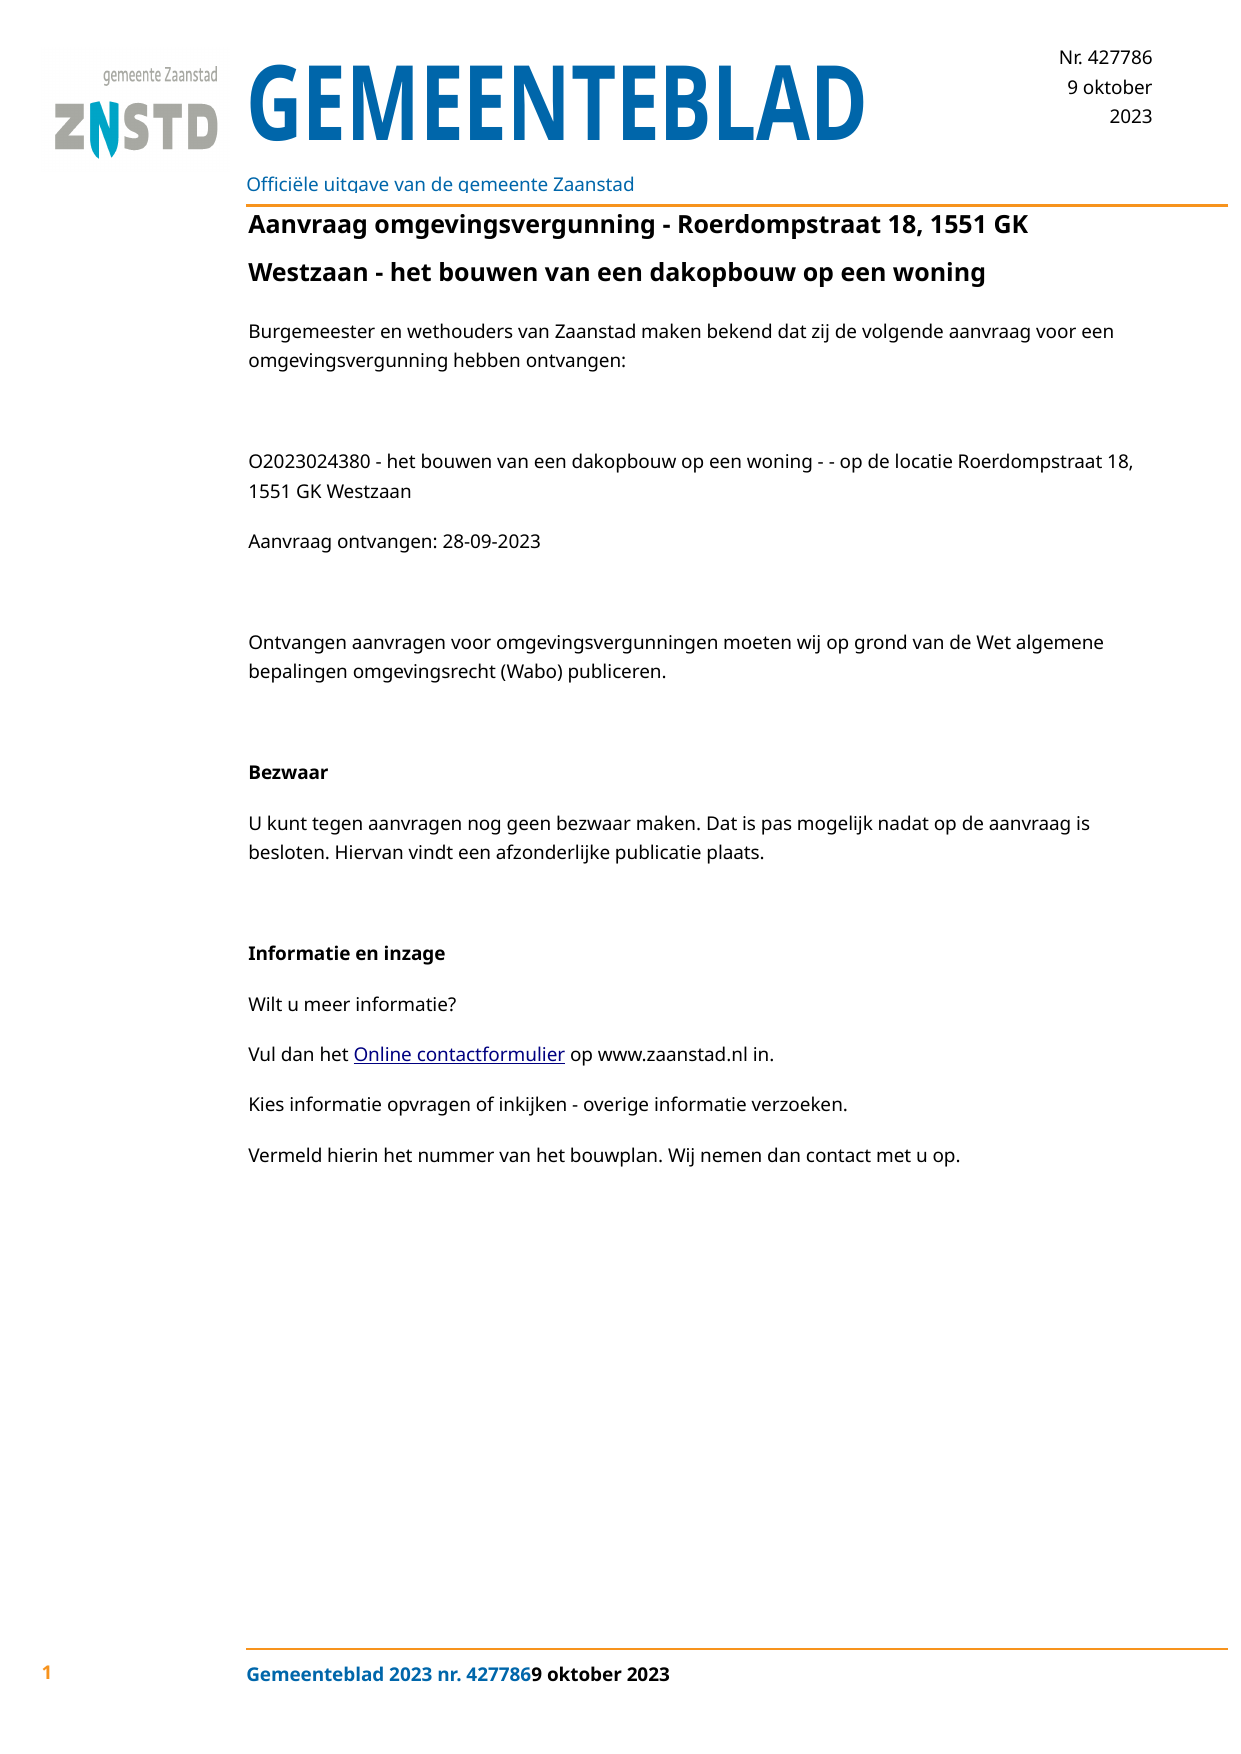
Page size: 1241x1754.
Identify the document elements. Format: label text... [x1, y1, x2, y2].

picture [41, 47, 231, 172]
text Burgemeester en wethouders van Zaanstad maken bekend dat zij de volgende aanvraag voor een omgevingsvergunning hebben ontvangen: [248, 318, 1152, 373]
text Vermeld hierin het nummer van het bouwplan. Wij nemen dan contact met u op. [248, 1142, 1152, 1168]
text O2023024380 - het bouwen van een dakopbouw op een woning - - op de locatie Roerdompstraat 18, 1551 GK Westzaan [248, 448, 1152, 504]
text Kies informatie opvragen of inkijken - overige informatie verzoeken. [248, 1092, 1152, 1117]
text Informatie en inzage [248, 940, 1152, 966]
text Bezwaar [248, 759, 1152, 785]
text Vul dan het Online contactformulier op www.zaanstad.nl in. [248, 1041, 1152, 1067]
text Aanvraag ontvangen: 28-09-2023 [248, 528, 1152, 554]
text Ontvangen aanvragen voor omgevingsvergunningen moeten wij op grond van de Wet algemene bepalingen omgevingsrecht (Wabo) publiceren. [248, 629, 1152, 684]
text U kunt tegen aanvragen nog geen bezwaar maken. Dat is pas mogelijk nadat op de aanvraag is besloten. Hiervan vindt een afzonderlijke publicatie plaats. [248, 810, 1152, 865]
text Wilt u meer informatie? [248, 991, 1152, 1017]
text Aanvraag omgevingsvergunning - Roerdompstraat 18, 1551 GK Westzaan - het bouwen van een dakopbouw op een woning [248, 207, 1152, 288]
